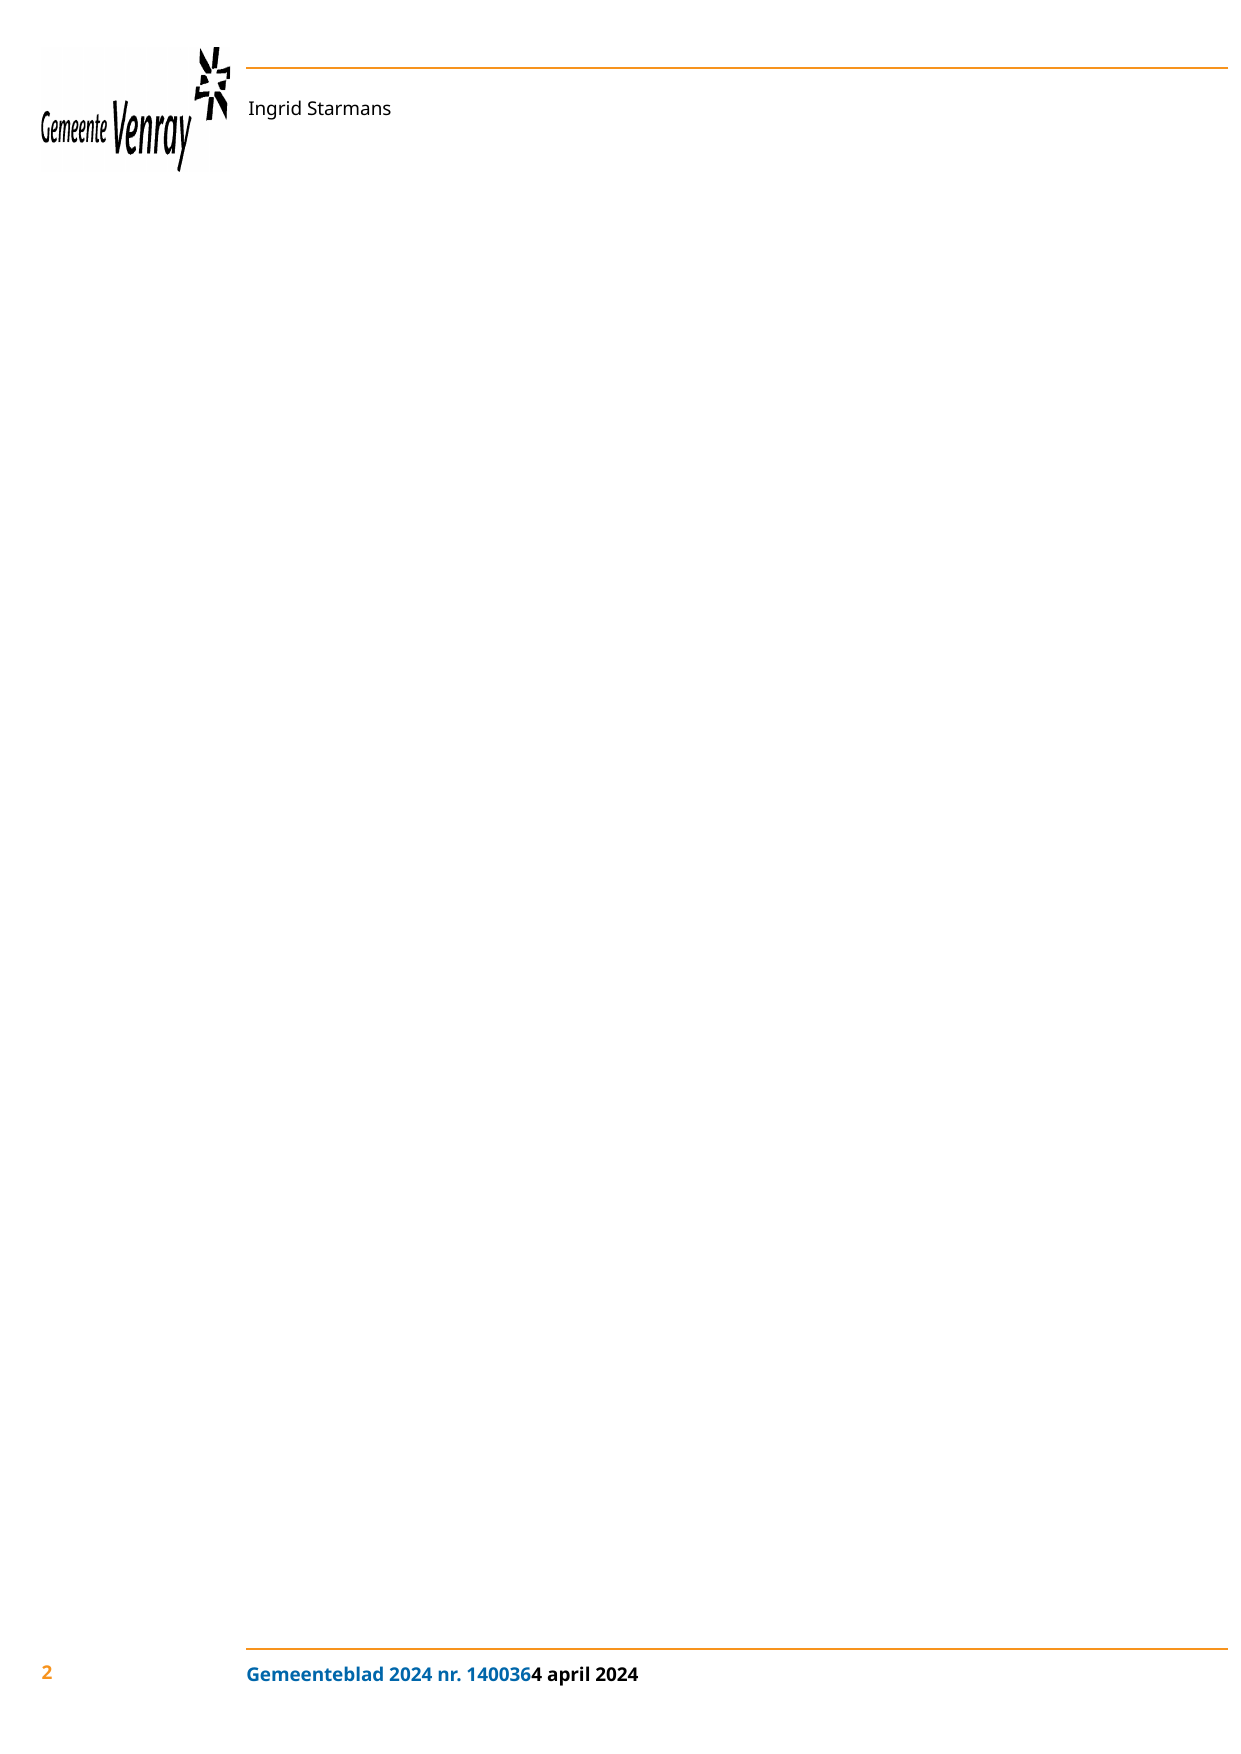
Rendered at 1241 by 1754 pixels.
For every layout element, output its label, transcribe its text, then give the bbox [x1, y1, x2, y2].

picture [41, 47, 231, 172]
text Ingrid Starmans [248, 95, 1152, 121]
